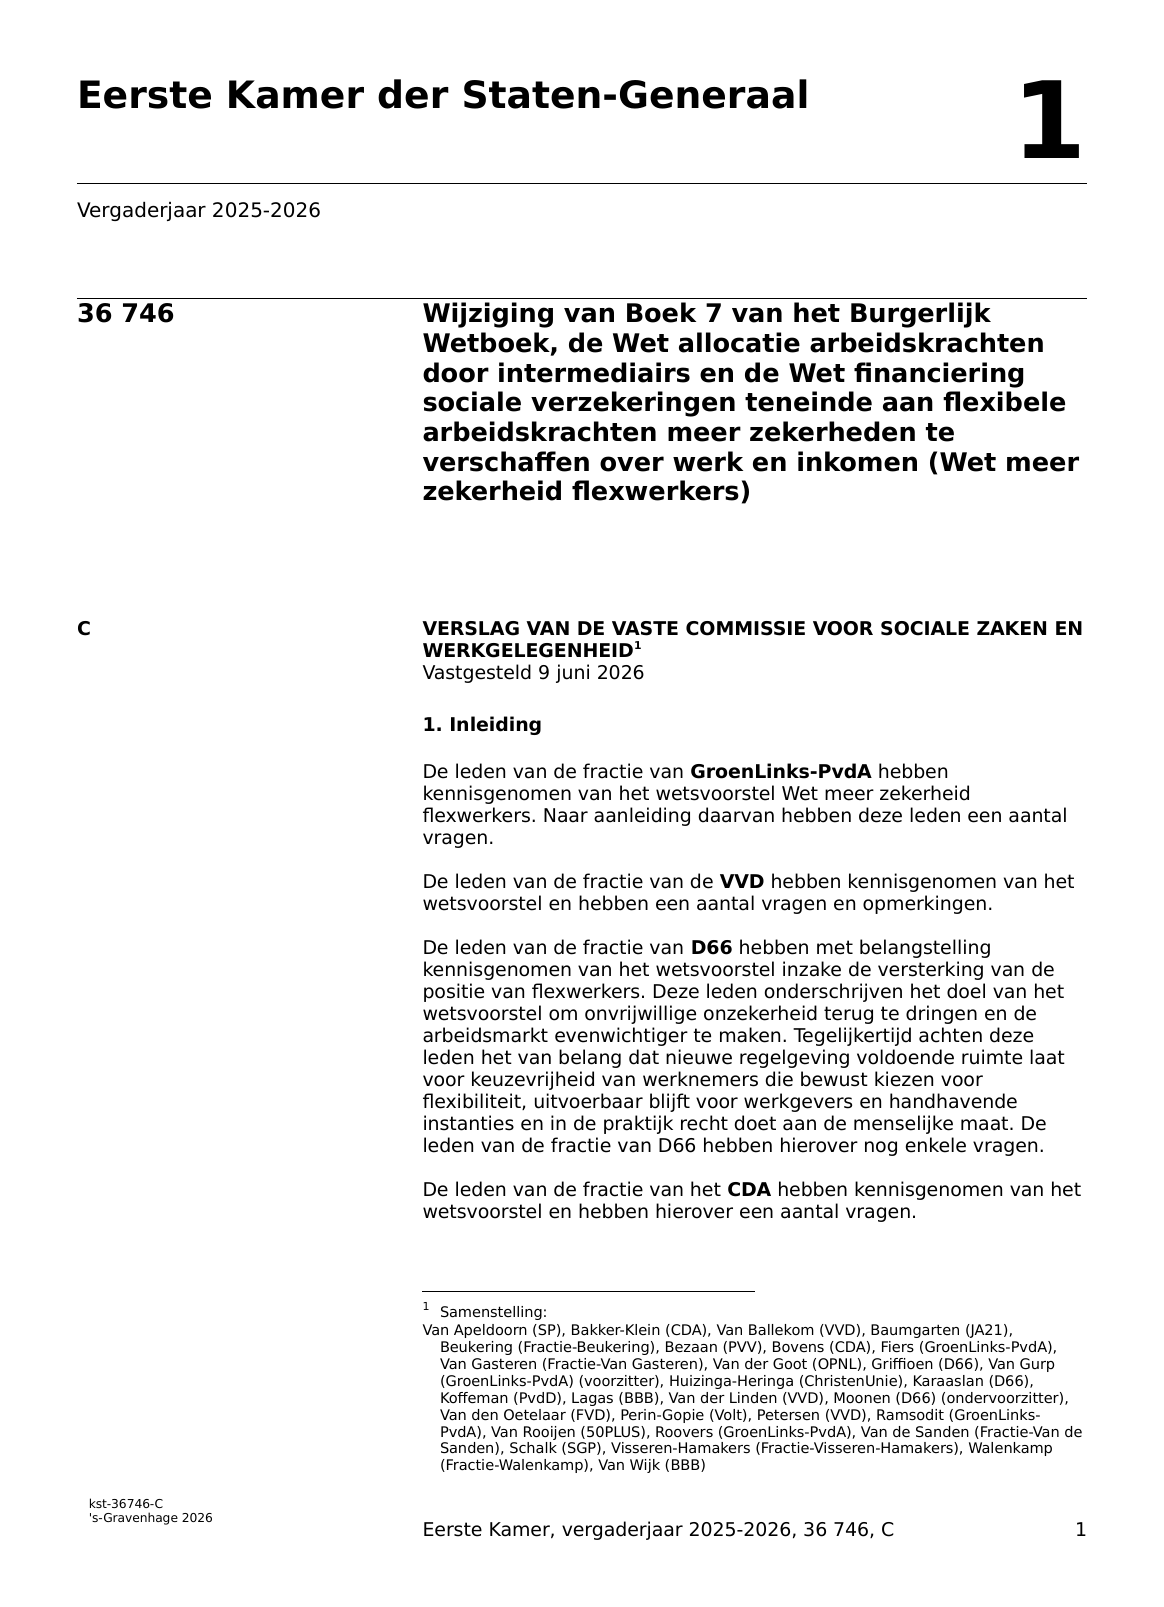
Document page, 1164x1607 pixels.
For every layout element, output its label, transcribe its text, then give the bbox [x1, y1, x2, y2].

text De leden van de fractie van het CDA hebben kennisgenomen van het wetsvoorstel en hebben hierover een aantal vragen. [422, 1179, 1087, 1223]
subtitle 1. Inleiding [422, 714, 1087, 736]
table_header Eerste Kamer der Staten-Generaal [77, 59, 886, 183]
subtitle 36 746 Wijziging van Boek 7 van het Burgerlijk Wetboek, de Wet allocatie arbeidskrachten door intermediairs en de Wet financiering sociale verzekeringen teneinde aan flexibele arbeidskrachten meer zekerheden te verschaffen over werk en inkomen (Wet meer zekerheid flexwerkers) [77, 299, 1087, 507]
text Van Apeldoorn (SP), Bakker-Klein (CDA), Van Ballekom (VVD), Baumgarten (JA21), Beukering (Fractie-Beukering), Bezaan (PVV), Bovens (CDA), Fiers (GroenLinks-PvdA), Van Gasteren (Fractie-Van Gasteren), Van der Goot (OPNL), Griffioen (D66), Van Gurp (GroenLinks-PvdA) (voorzitter), Huizinga-Heringa (ChristenUnie), Karaaslan (D66), Koffeman (PvdD), Lagas (BBB), Van der Linden (VVD), Moonen (D66) (ondervoorzitter), Van den Oetelaar (FVD), Perin-Gopie (Volt), Petersen (VVD), Ramsodit (GroenLinks-PvdA), Van Rooijen (50PLUS), Roovers (GroenLinks-PvdA), Van de Sanden (Fractie-Van de Sanden), Schalk (SGP), Visseren-Hamakers (Fractie-Visseren-Hamakers), Walenkamp (Fractie-Walenkamp), Van Wijk (BBB) [422, 1322, 1087, 1474]
table_header 1 [886, 59, 1087, 183]
text kst-36746-C [88, 1497, 323, 1511]
text De leden van de fractie van D66 hebben met belangstelling kennisgenomen van het wetsvoorstel inzake de versterking van de positie van flexwerkers. Deze leden onderschrijven het doel van het wetsvoorstel om onvrijwillige onzekerheid terug te dringen en de arbeidsmarkt evenwichtiger te maken. Tegelijkertijd achten deze leden het van belang dat nieuwe regelgeving voldoende ruimte laat voor keuzevrijheid van werknemers die bewust kiezen voor flexibiliteit, uitvoerbaar blijft voor werkgevers en handhavende instanties en in de praktijk recht doet aan de menselijke maat. De leden van de fractie van D66 hebben hierover nog enkele vragen. [422, 937, 1087, 1157]
text 's-Gravenhage 2026 [88, 1511, 323, 1525]
text Vastgesteld 9 juni 2026 [422, 662, 1087, 684]
subtitle C VERSLAG VAN DE VASTE COMMISSIE VOOR SOCIALE ZAKEN EN WERKGELEGENHEID [77, 618, 1087, 662]
table_cell Vergaderjaar 2025-2026 [77, 184, 1087, 298]
text De leden van de fractie van de VVD hebben kennisgenomen van het wetsvoorstel en hebben een aantal vragen en opmerkingen. [422, 871, 1087, 915]
text De leden van de fractie van GroenLinks-PvdA hebben kennisgenomen van het wetsvoorstel Wet meer zekerheid flexwerkers. Naar aanleiding daarvan hebben deze leden een aantal vragen. [422, 761, 1087, 849]
text Samenstelling: [422, 1300, 1087, 1322]
